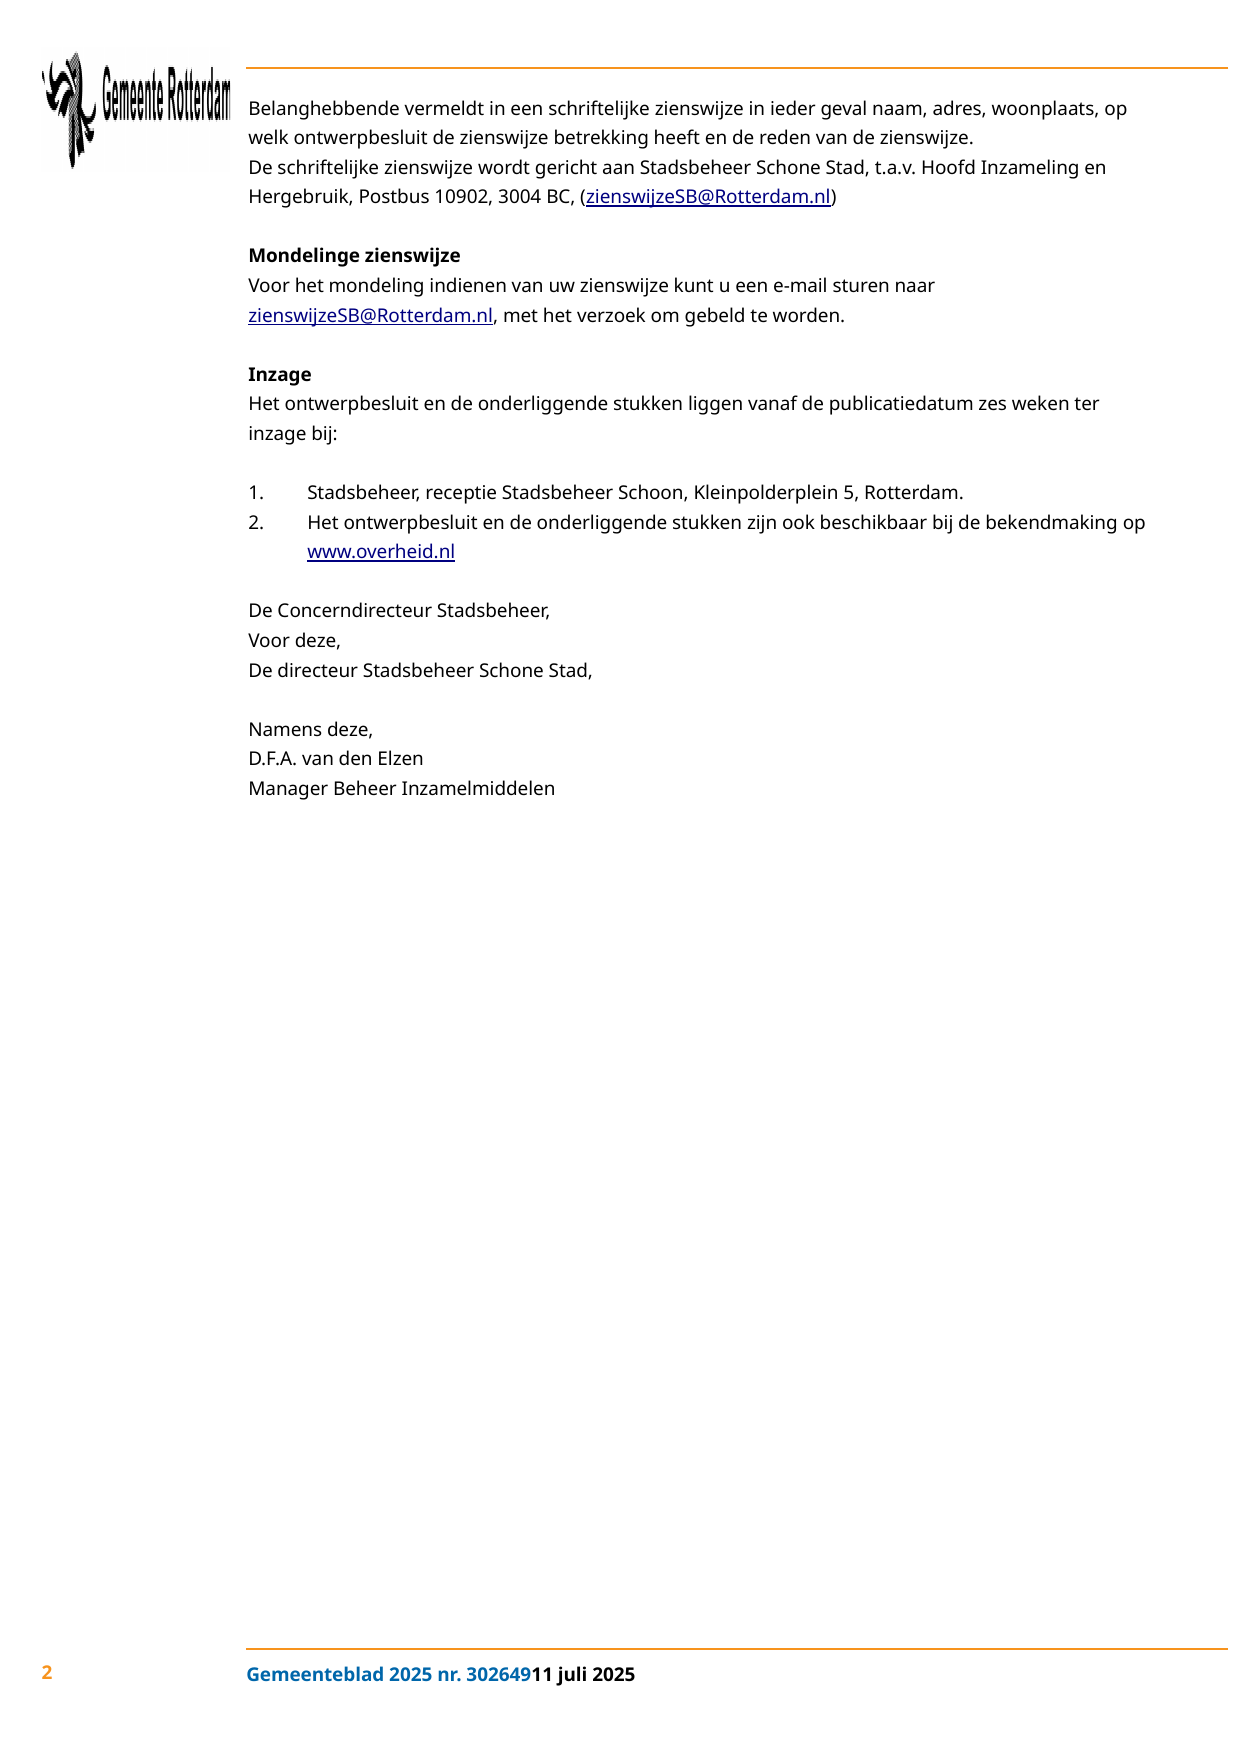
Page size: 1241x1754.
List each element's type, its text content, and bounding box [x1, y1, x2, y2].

text Manager Beheer Inzamelmiddelen [248, 775, 1152, 801]
text Voor het mondeling indienen van uw zienswijze kunt u een e-mail sturen naar zienswijzeSB@Rotterdam.nl, met het verzoek om gebeld te worden. [248, 272, 1152, 328]
text De directeur Stadsbeheer Schone Stad, [248, 657, 1152, 683]
text Het ontwerpbesluit en de onderliggende stukken liggen vanaf de publicatiedatum zes weken ter inzage bij: [248, 391, 1152, 446]
text De schriftelijke zienswijze wordt gericht aan Stadsbeheer Schone Stad, t.a.v. Hoofd Inzameling en Hergebruik, Postbus 10902, 3004 BC, (zienswijzeSB@Rotterdam.nl) [248, 154, 1152, 209]
text Voor deze, [248, 627, 1152, 653]
text Mondelinge zienswijze [248, 243, 1152, 268]
picture [41, 47, 231, 172]
text De Concerndirecteur Stadsbeheer, [248, 598, 1152, 623]
text Belanghebbende vermeldt in een schriftelijke zienswijze in ieder geval naam, adres, woonplaats, op welk ontwerpbesluit de zienswijze betrekking heeft en de reden van de zienswijze. [248, 95, 1152, 150]
list Stadsbeheer, receptie Stadsbeheer Schoon, Kleinpolderplein 5, Rotterdam. [248, 479, 1152, 505]
text Namens deze, [248, 716, 1152, 742]
list Het ontwerpbesluit en de onderliggende stukken zijn ook beschikbaar bij de bekendmaking op www.overheid.nl [248, 509, 1152, 564]
text Inzage [248, 361, 1152, 387]
text D.F.A. van den Elzen [248, 746, 1152, 771]
